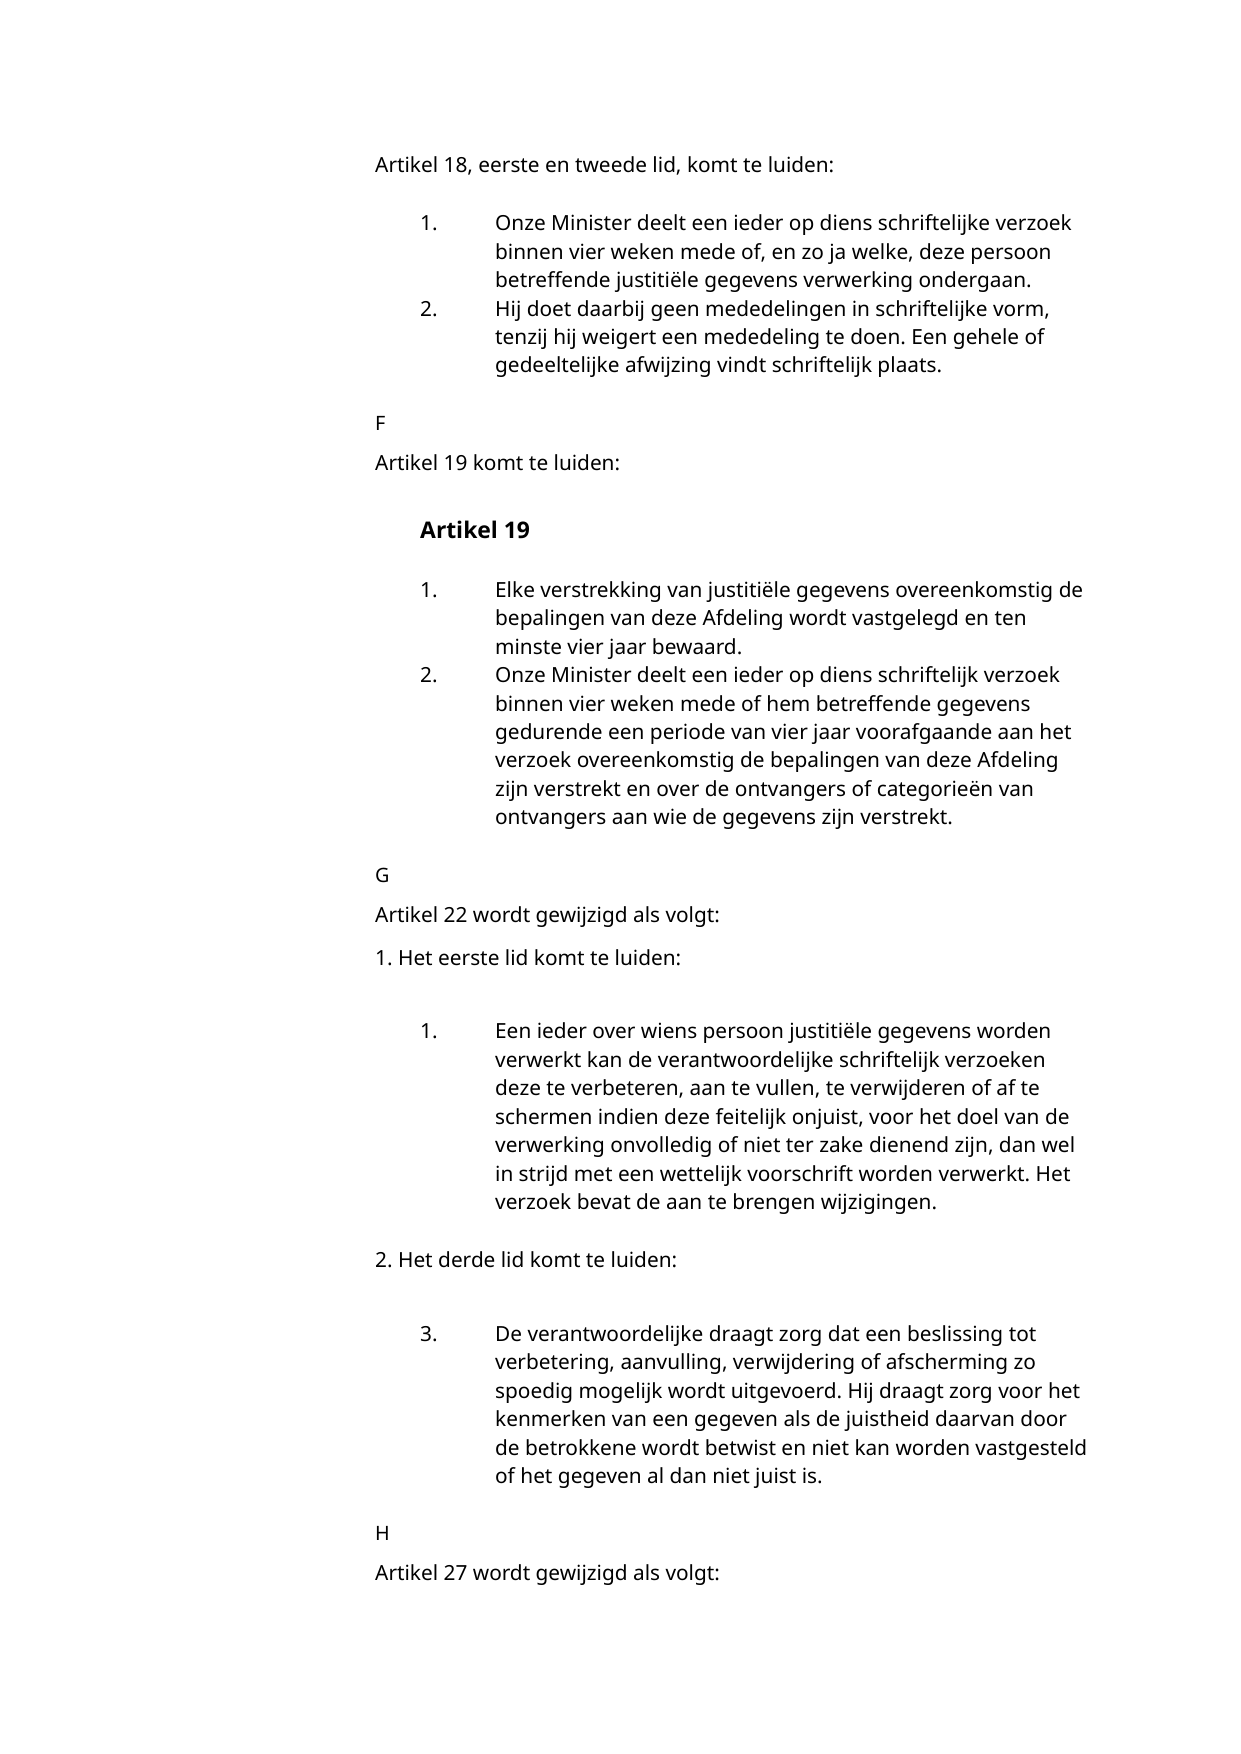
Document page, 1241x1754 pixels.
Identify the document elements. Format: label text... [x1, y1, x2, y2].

text 1. Het eerste lid komt te luiden: [375, 943, 1090, 972]
list Onze Minister deelt een ieder op diens schriftelijke verzoek binnen vier weken mede of, en zo ja welke, deze persoon betreffende justitiële gegevens verwerking ondergaan. [420, 208, 1090, 294]
text G [375, 861, 1090, 888]
text F [375, 409, 1090, 436]
list Elke verstrekking van justitiële gegevens overeenkomstig de bepalingen van deze Afdeling wordt vastgelegd en ten minste vier jaar bewaard. [420, 575, 1090, 660]
text Artikel 18, eerste en tweede lid, komt te luiden: [375, 150, 1090, 178]
list Hij doet daarbij geen mededelingen in schriftelijke vorm, tenzij hij weigert een mededeling te doen. Een gehele of gedeeltelijke afwijzing vindt schriftelijk plaats. [420, 294, 1090, 379]
text 2. Het derde lid komt te luiden: [375, 1246, 1090, 1274]
text Artikel 22 wordt gewijzigd als volgt: [375, 900, 1090, 928]
list Een ieder over wiens persoon justitiële gegevens worden verwerkt kan de verantwoordelijke schriftelijk verzoeken deze te verbeteren, aan te vullen, te verwijderen of af te schermen indien deze feitelijk onjuist, voor het doel van de verwerking onvolledig of niet ter zake dienend zijn, dan wel in strijd met een wettelijk voorschrift worden verwerkt. Het verzoek bevat de aan te brengen wijzigingen. [420, 1017, 1090, 1216]
list De verantwoordelijke draagt zorg dat een beslissing tot verbetering, aanvulling, verwijdering of afscherming zo spoedig mogelijk wordt uitgevoerd. Hij draagt zorg voor het kenmerken van een gegeven als de juistheid daarvan door de betrokkene wordt betwist en niet kan worden vastgesteld of het gegeven al dan niet juist is. [420, 1319, 1090, 1490]
text Artikel 19 komt te luiden: [375, 448, 1090, 476]
text Artikel 27 wordt gewijzigd als volgt: [375, 1558, 1090, 1587]
text H [375, 1520, 1090, 1547]
list Onze Minister deelt een ieder op diens schriftelijk verzoek binnen vier weken mede of hem betreffende gegevens gedurende een periode van vier jaar voorafgaande aan het verzoek overeenkomstig de bepalingen van deze Afdeling zijn verstrekt en over de ontvangers of categorieën van ontvangers aan wie de gegevens zijn verstrekt. [420, 660, 1090, 831]
subtitle Artikel 19 [420, 514, 1090, 545]
